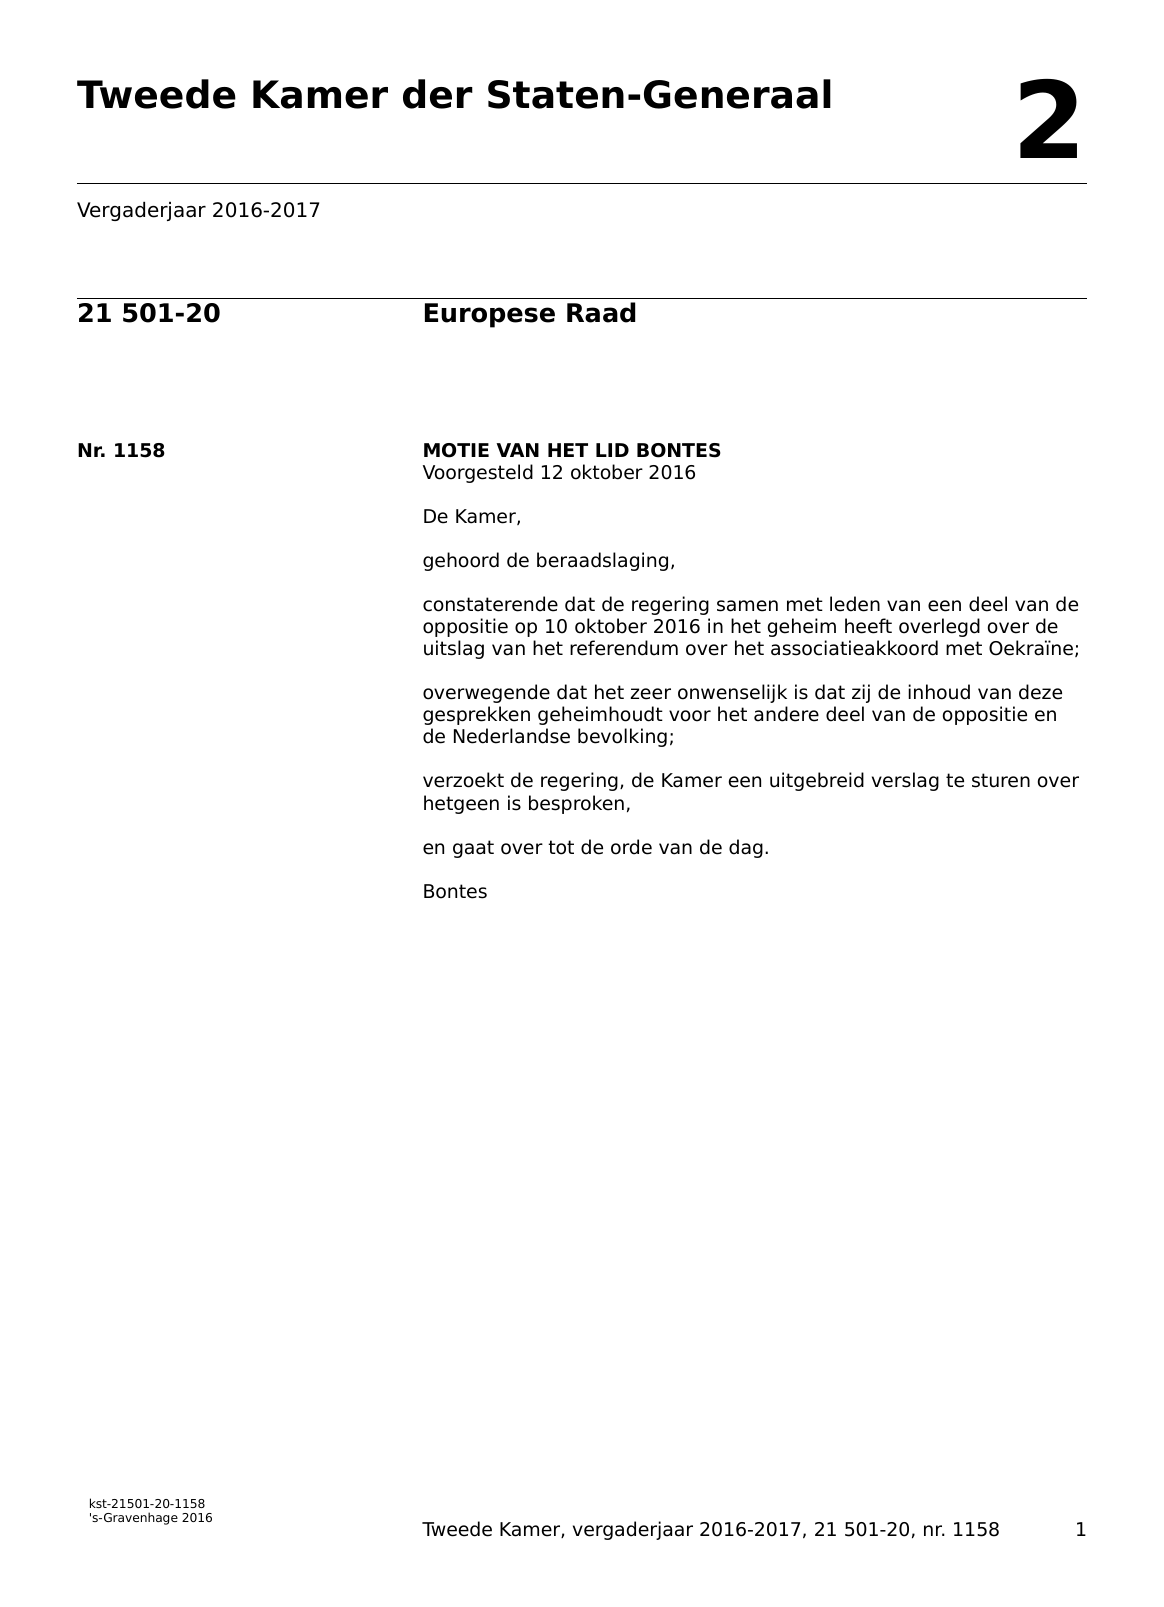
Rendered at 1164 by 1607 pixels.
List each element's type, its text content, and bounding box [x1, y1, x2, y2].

subtitle Nr. 1158 MOTIE VAN HET LID BONTES [77, 440, 1087, 462]
text Bontes [422, 881, 1087, 903]
text constaterende dat de regering samen met leden van een deel van de oppositie op 10 oktober 2016 in het geheim heeft overlegd over de uitslag van het referendum over het associatieakkoord met Oekraïne; [422, 594, 1087, 660]
text overwegende dat het zeer onwenselijk is dat zij de inhoud van deze gesprekken geheimhoudt voor het andere deel van de oppositie en de Nederlandse bevolking; [422, 682, 1087, 748]
text kst-21501-20-1158 [88, 1497, 323, 1511]
text en gaat over tot de orde van de dag. [422, 837, 1087, 858]
text gehoord de beraadslaging, [422, 550, 1087, 572]
table_header Tweede Kamer der Staten-Generaal [77, 59, 886, 183]
text De Kamer, [422, 506, 1087, 528]
table_header 2 [886, 59, 1087, 183]
subtitle 21 501-20 Europese Raad [77, 299, 1087, 329]
text 's-Gravenhage 2016 [88, 1511, 323, 1525]
table_cell Vergaderjaar 2016-2017 [77, 184, 1087, 298]
text verzoekt de regering, de Kamer een uitgebreid verslag te sturen over hetgeen is besproken, [422, 770, 1087, 814]
text Voorgesteld 12 oktober 2016 [422, 462, 1087, 484]
